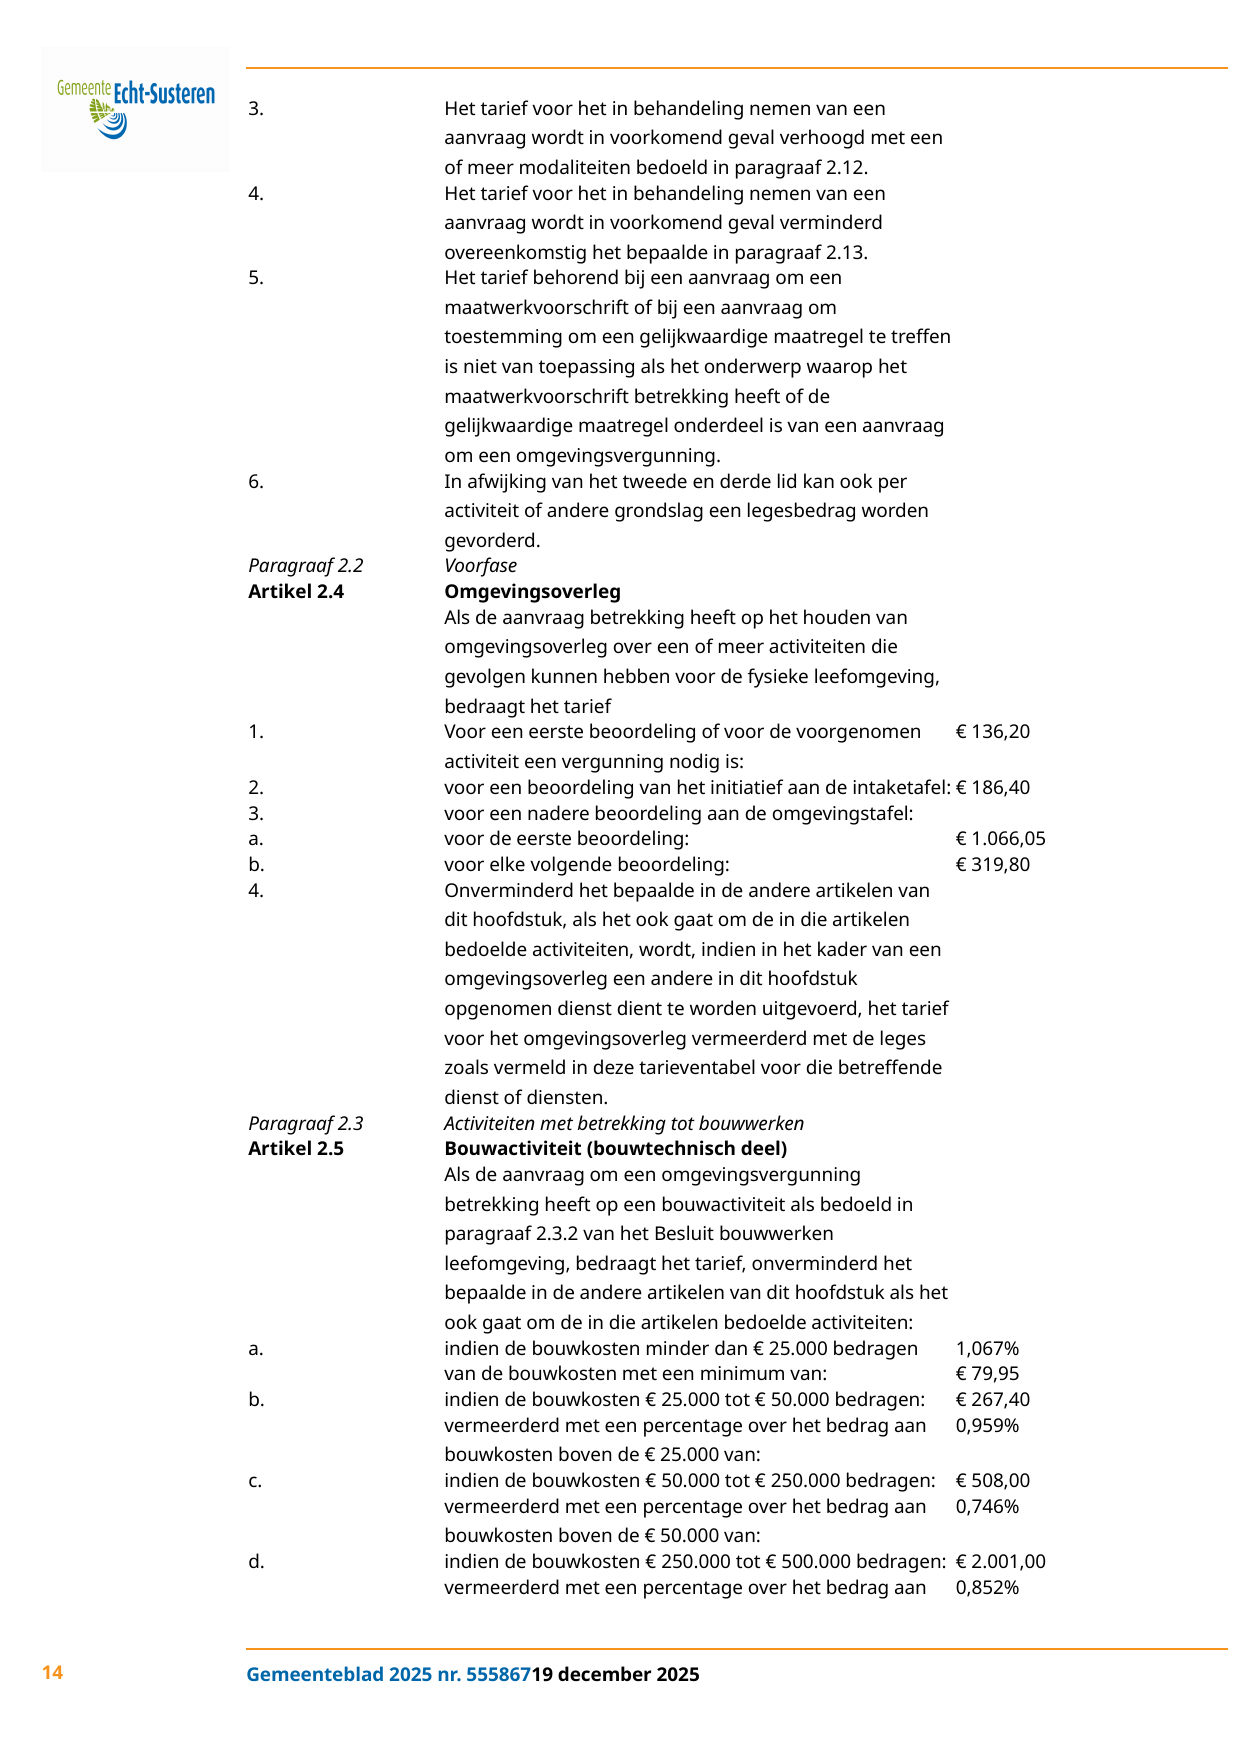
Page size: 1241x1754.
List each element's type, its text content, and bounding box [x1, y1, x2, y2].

table_cell vermeerderd met een percentage over het bedrag aan bouwkosten boven de € 25.000 van: [444, 1412, 956, 1467]
table_cell 1,067% [956, 1335, 1152, 1361]
table_cell [248, 1412, 444, 1467]
table_cell Het tarief voor het in behandeling nemen van een aanvraag wordt in voorkomend geval verhoogd met een of meer modaliteiten bedoeld in paragraaf 2.12. [444, 95, 956, 180]
table_cell 0,852% [956, 1574, 1152, 1600]
table_cell Het tarief voor het in behandeling nemen van een aanvraag wordt in voorkomend geval verminderd overeenkomstig het bepaalde in paragraaf 2.13. [444, 180, 956, 264]
table_cell b. [248, 1386, 444, 1412]
table_cell a. [248, 825, 444, 851]
table_cell voor een nadere beoordeling aan de omgevingstafel: [444, 800, 956, 825]
table_cell € 79,95 [956, 1361, 1152, 1386]
table_cell [956, 95, 1152, 180]
table_cell b. [248, 851, 444, 877]
table_cell € 267,40 [956, 1386, 1152, 1412]
table_cell 4. [248, 180, 444, 264]
table_cell € 2.001,00 [956, 1548, 1152, 1574]
table_cell 4. [248, 877, 444, 1110]
table_cell Activiteiten met betrekking tot bouwwerken [444, 1110, 956, 1135]
table_cell [956, 604, 1152, 719]
table_cell [248, 604, 444, 719]
table_cell [956, 1135, 1152, 1161]
table_cell Het tarief behorend bij een aanvraag om een maatwerkvoorschrift of bij een aanvraag om toestemming om een gelijkwaardige maatregel te treffen is niet van toepassing als het onderwerp waarop het maatwerkvoorschrift betrekking heeft of de gelijkwaardige maatregel onderdeel is van een aanvraag om een omgevingsvergunning. [444, 265, 956, 468]
table_cell [956, 468, 1152, 553]
table_cell Bouwactiviteit (bouwtechnisch deel) [444, 1135, 956, 1161]
table_cell indien de bouwkosten minder dan € 25.000 bedragen [444, 1335, 956, 1361]
table_cell In afwijking van het tweede en derde lid kan ook per activiteit of andere grondslag een legesbedrag worden gevorderd. [444, 468, 956, 553]
table_cell [956, 1110, 1152, 1135]
table_cell [956, 180, 1152, 264]
table_cell 2. [248, 774, 444, 800]
table_cell 3. [248, 95, 444, 180]
table_cell Omgevingsoverleg [444, 579, 956, 604]
table_cell 0,959% [956, 1412, 1152, 1467]
table_cell Als de aanvraag om een omgevingsvergunning betrekking heeft op een bouwactiviteit als bedoeld in paragraaf 2.3.2 van het Besluit bouwwerken leefomgeving, bedraagt het tarief, onverminderd het bepaalde in de andere artikelen van dit hoofdstuk als het ook gaat om de in die artikelen bedoelde activiteiten: [444, 1161, 956, 1335]
table_cell Voorfase [444, 553, 956, 578]
table_cell Artikel 2.4 [248, 579, 444, 604]
table_cell 1. [248, 719, 444, 774]
table_cell indien de bouwkosten € 25.000 tot € 50.000 bedragen: [444, 1386, 956, 1412]
table_cell vermeerderd met een percentage over het bedrag aan [444, 1574, 956, 1600]
picture [41, 47, 231, 172]
table_cell Artikel 2.5 [248, 1135, 444, 1161]
table_cell [956, 265, 1152, 468]
table_cell c. [248, 1467, 444, 1493]
table_cell Voor een eerste beoordeling of voor de voorgenomen activiteit een vergunning nodig is: [444, 719, 956, 774]
table_cell vermeerderd met een percentage over het bedrag aan bouwkosten boven de € 50.000 van: [444, 1493, 956, 1548]
table_cell [956, 800, 1152, 825]
table_cell 5. [248, 265, 444, 468]
table_cell [956, 579, 1152, 604]
table_cell [248, 1361, 444, 1386]
table_cell [956, 553, 1152, 578]
table_cell [248, 1161, 444, 1335]
table_cell Onverminderd het bepaalde in de andere artikelen van dit hoofdstuk, als het ook gaat om de in die artikelen bedoelde activiteiten, wordt, indien in het kader van een omgevingsoverleg een andere in dit hoofdstuk opgenomen dienst dient te worden uitgevoerd, het tarief voor het omgevingsoverleg vermeerderd met de leges zoals vermeld in deze tarieventabel voor die betreffende dienst of diensten. [444, 877, 956, 1110]
table_cell € 319,80 [956, 851, 1152, 877]
table_cell Paragraaf 2.3 [248, 1110, 444, 1135]
table_cell d. [248, 1548, 444, 1574]
table_cell Als de aanvraag betrekking heeft op het houden van omgevingsoverleg over een of meer activiteiten die gevolgen kunnen hebben voor de fysieke leefomgeving, bedraagt het tarief [444, 604, 956, 719]
table_cell voor elke volgende beoordeling: [444, 851, 956, 877]
table_cell van de bouwkosten met een minimum van: [444, 1361, 956, 1386]
table_cell a. [248, 1335, 444, 1361]
table_cell [956, 877, 1152, 1110]
table_cell voor de eerste beoordeling: [444, 825, 956, 851]
table_cell indien de bouwkosten € 50.000 tot € 250.000 bedragen: [444, 1467, 956, 1493]
table_cell € 136,20 [956, 719, 1152, 774]
table_cell 0,746% [956, 1493, 1152, 1548]
table_cell 3. [248, 800, 444, 825]
table_cell 6. [248, 468, 444, 553]
table_cell voor een beoordeling van het initiatief aan de intaketafel: [444, 774, 956, 800]
table_cell € 508,00 [956, 1467, 1152, 1493]
table_cell [248, 1493, 444, 1548]
table_cell € 1.066,05 [956, 825, 1152, 851]
table_cell [956, 1161, 1152, 1335]
table_cell Paragraaf 2.2 [248, 553, 444, 578]
table_cell [248, 1574, 444, 1600]
table_cell indien de bouwkosten € 250.000 tot € 500.000 bedragen: [444, 1548, 956, 1574]
table_cell € 186,40 [956, 774, 1152, 800]
